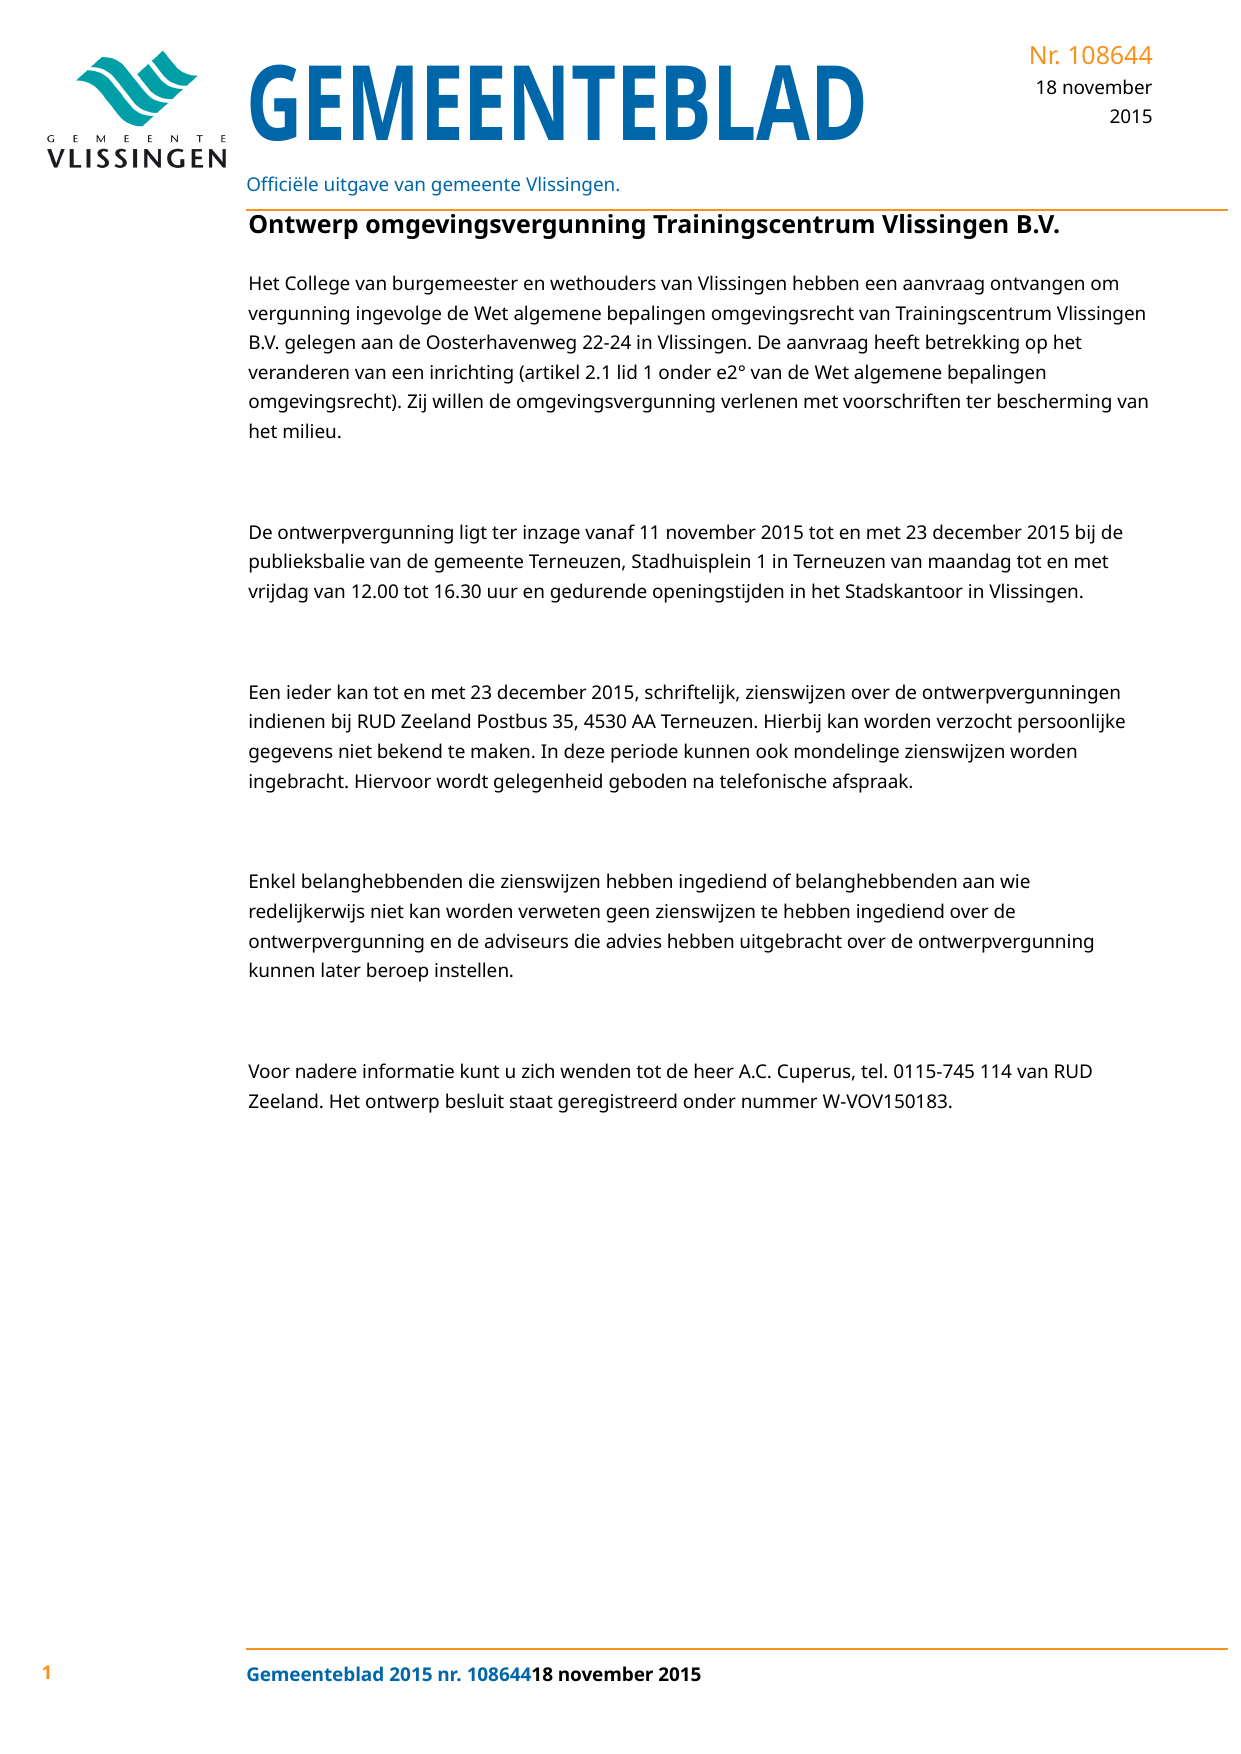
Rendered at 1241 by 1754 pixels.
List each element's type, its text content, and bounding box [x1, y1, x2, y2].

text Enkel belanghebbenden die zienswijzen hebben ingediend of belanghebbenden aan wie redelijkerwijs niet kan worden verweten geen zienswijzen te hebben ingediend over de ontwerpvergunning en de adviseurs die advies hebben uitgebracht over de ontwerpvergunning kunnen later beroep instellen. [248, 869, 1152, 983]
text Een ieder kan tot en met 23 december 2015, schriftelijk, zienswijzen over de ontwerpvergunningen indienen bij RUD Zeeland Postbus 35, 4530 AA Terneuzen. Hierbij kan worden verzocht persoonlijke gegevens niet bekend te maken. In deze periode kunnen ook mondelinge zienswijzen worden ingebracht. Hiervoor wordt gelegenheid geboden na telefonische afspraak. [248, 679, 1152, 793]
text De ontwerpvergunning ligt ter inzage vanaf 11 november 2015 tot en met 23 december 2015 bij de publieksbalie van de gemeente Terneuzen, Stadhuisplein 1 in Terneuzen van maandag tot en met vrijdag van 12.00 tot 16.30 uur en gedurende openingstijden in het Stadskantoor in Vlissingen. [248, 519, 1152, 604]
picture [41, 47, 231, 172]
text Voor nadere informatie kunt u zich wenden tot de heer A.C. Cuperus, tel. 0115-745 114 van RUD Zeeland. Het ontwerp besluit staat geregistreerd onder nummer W-VOV150183. [248, 1058, 1152, 1113]
text Ontwerp omgevingsvergunning Trainingscentrum Vlissingen B.V. [248, 211, 1152, 241]
text Het College van burgemeester en wethouders van Vlissingen hebben een aanvraag ontvangen om vergunning ingevolge de Wet algemene bepalingen omgevingsrecht van Trainingscentrum Vlissingen B.V. gelegen aan de Oosterhavenweg 22-24 in Vlissingen. De aanvraag heeft betrekking op het veranderen van een inrichting (artikel 2.1 lid 1 onder e2° van de Wet algemene bepalingen omgevingsrecht). Zij willen de omgevingsvergunning verlenen met voorschriften ter bescherming van het milieu. [248, 270, 1152, 444]
